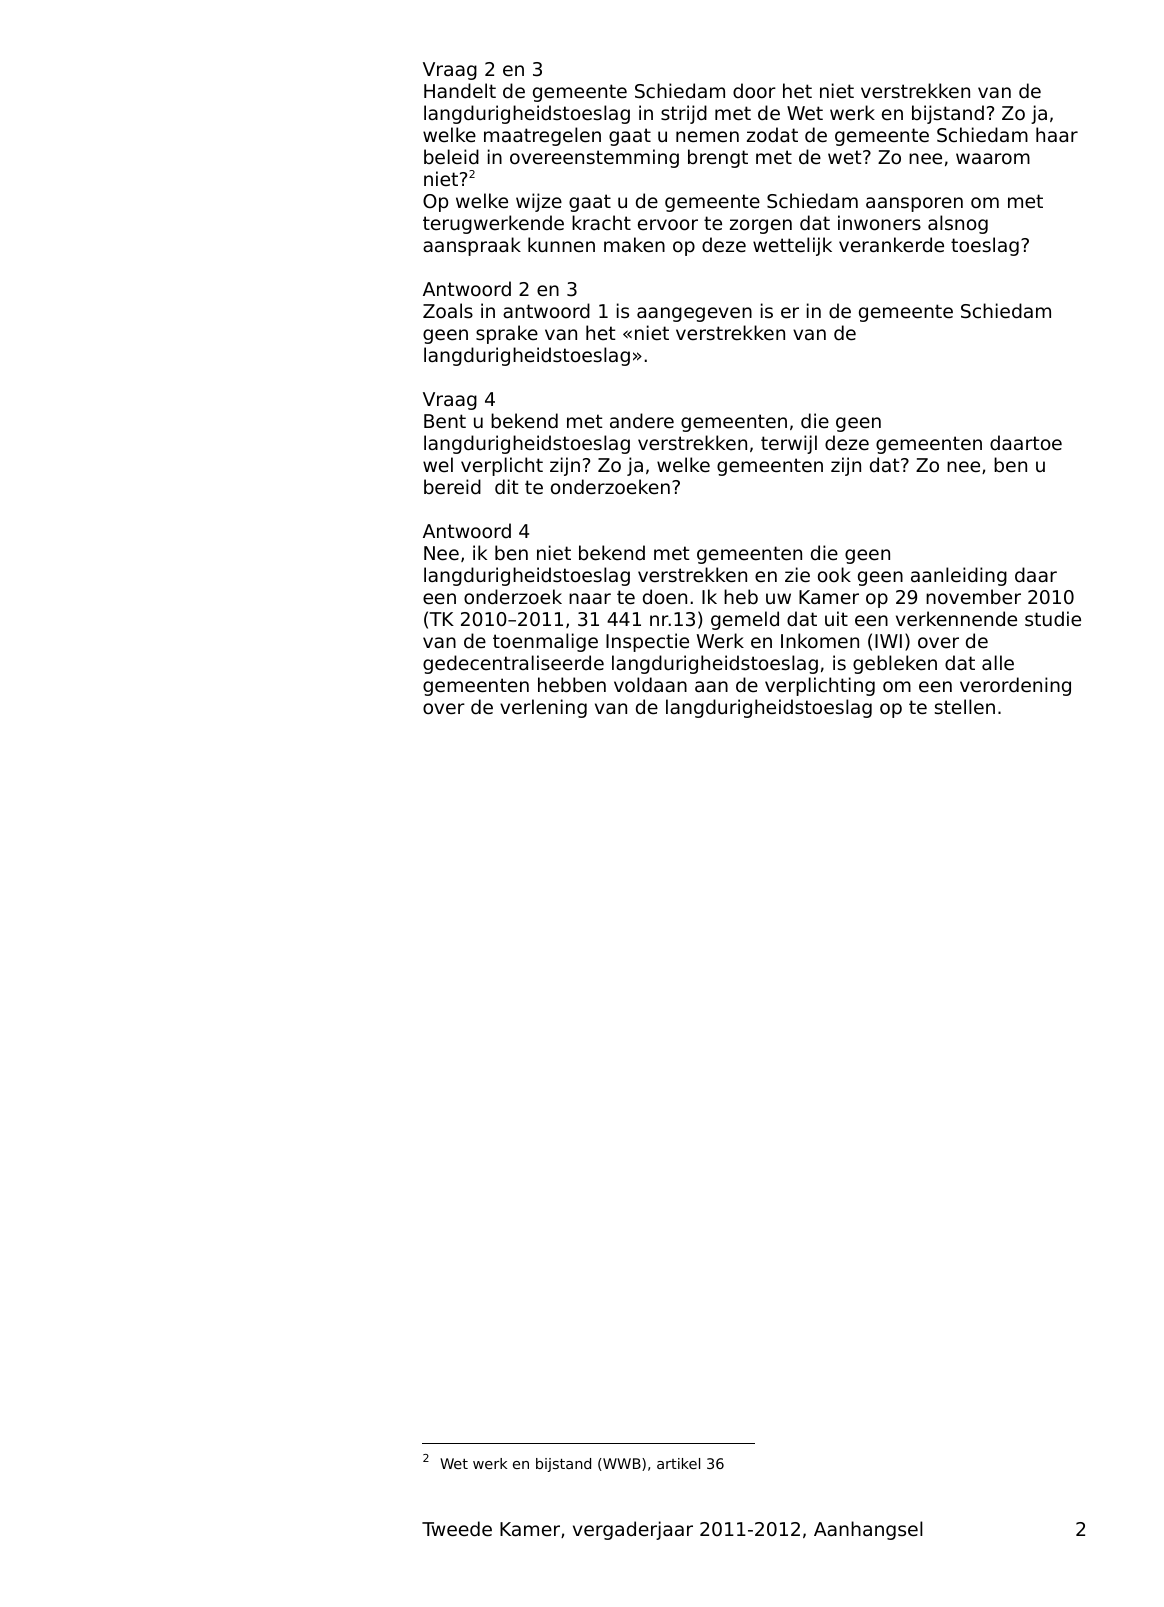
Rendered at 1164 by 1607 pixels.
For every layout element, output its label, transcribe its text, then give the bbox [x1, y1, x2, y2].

text Antwoord 4 [422, 521, 1087, 543]
text Zoals in antwoord 1 is aangegeven is er in de gemeente Schiedam geen sprake van het «niet verstrekken van de langdurigheidstoeslag». [422, 301, 1087, 367]
text Bent u bekend met andere gemeenten, die geen langdurigheidstoeslag verstrekken, terwijl deze gemeenten daartoe wel verplicht zijn? Zo ja, welke gemeenten zijn dat? Zo nee, ben u bereid dit te onderzoeken? [422, 411, 1087, 499]
text Vraag 2 en 3 [422, 59, 1087, 81]
text Nee, ik ben niet bekend met gemeenten die geen langdurigheidstoeslag verstrekken en zie ook geen aanleiding daar een onderzoek naar te doen. Ik heb uw Kamer op 29 november 2010 (TK 2010–2011, 31 441 nr.13) gemeld dat uit een verkennende studie van de toenmalige Inspectie Werk en Inkomen (IWI) over de gedecentraliseerde langdurigheidstoeslag, is gebleken dat alle gemeenten hebben voldaan aan de verplichting om een verordening over de verlening van de langdurigheidstoeslag op te stellen. [422, 543, 1087, 719]
text Handelt de gemeente Schiedam door het niet verstrekken van de langdurigheidstoeslag in strijd met de Wet werk en bijstand? Zo ja, welke maatregelen gaat u nemen zodat de gemeente Schiedam haar beleid in overeenstemming brengt met de wet? Zo nee, waarom niet? [422, 81, 1087, 191]
text Antwoord 2 en 3 [422, 279, 1087, 301]
text Vraag 4 [422, 389, 1087, 411]
text Op welke wijze gaat u de gemeente Schiedam aansporen om met terugwerkende kracht ervoor te zorgen dat inwoners alsnog aanspraak kunnen maken op deze wettelijk verankerde toeslag? [422, 191, 1087, 257]
text Wet werk en bijstand (WWB), artikel 36 [422, 1452, 1087, 1474]
